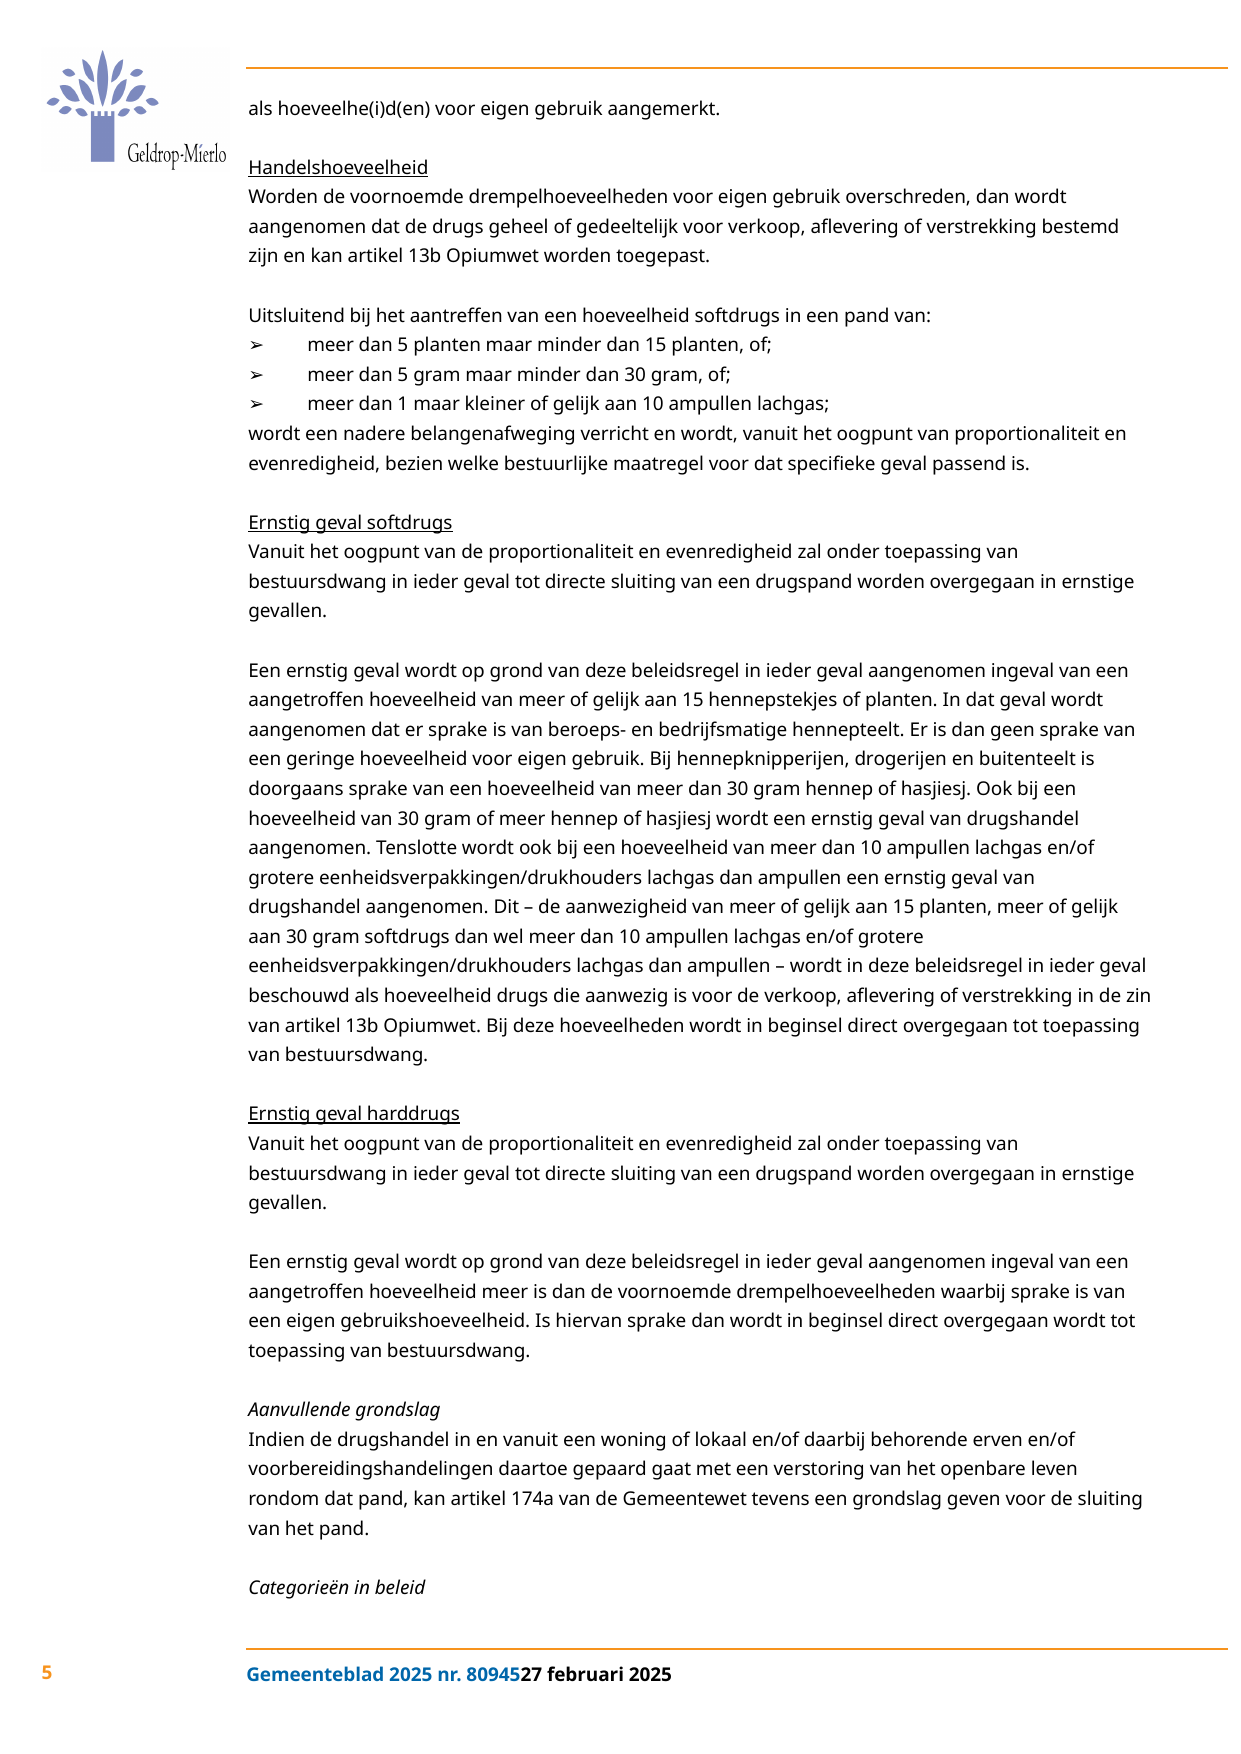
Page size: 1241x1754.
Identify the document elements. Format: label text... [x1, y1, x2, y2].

text Ernstig geval softdrugs [248, 509, 1152, 535]
text Worden de voornoemde drempelhoeveelheden voor eigen gebruik overschreden, dan wordt aangenomen dat de drugs geheel of gedeeltelijk voor verkoop, aflevering of verstrekking bestemd zijn en kan artikel 13b Opiumwet worden toegepast. [248, 183, 1152, 268]
picture [41, 47, 231, 172]
text Categorieën in beleid [248, 1574, 1152, 1600]
text Een ernstig geval wordt op grond van deze beleidsregel in ieder geval aangenomen ingeval van een aangetroffen hoeveelheid meer is dan de voornoemde drempelhoeveelheden waarbij sprake is van een eigen gebruikshoeveelheid. Is hiervan sprake dan wordt in beginsel direct overgegaan wordt tot toepassing van bestuursdwang. [248, 1248, 1152, 1363]
text Vanuit het oogpunt van de proportionaliteit en evenredigheid zal onder toepassing van bestuursdwang in ieder geval tot directe sluiting van een drugspand worden overgegaan in ernstige gevallen. [248, 1130, 1152, 1215]
list meer dan 5 gram maar minder dan 30 gram, of; [248, 361, 1152, 387]
text Ernstig geval harddrugs [248, 1101, 1152, 1126]
text Aanvullende grondslag [248, 1396, 1152, 1422]
text Handelshoeveelheid [248, 154, 1152, 180]
text Uitsluitend bij het aantreffen van een hoeveelheid softdrugs in een pand van: [248, 302, 1152, 328]
text Vanuit het oogpunt van de proportionaliteit en evenredigheid zal onder toepassing van bestuursdwang in ieder geval tot directe sluiting van een drugspand worden overgegaan in ernstige gevallen. [248, 538, 1152, 623]
list meer dan 1 maar kleiner of gelijk aan 10 ampullen lachgas; [248, 391, 1152, 416]
text Een ernstig geval wordt op grond van deze beleidsregel in ieder geval aangenomen ingeval van een aangetroffen hoeveelheid van meer of gelijk aan 15 hennepstekjes of planten. In dat geval wordt aangenomen dat er sprake is van beroeps- en bedrijfsmatige hennepteelt. Er is dan geen sprake van een geringe hoeveelheid voor eigen gebruik. Bij hennepknipperijen, drogerijen en buitenteelt is doorgaans sprake van een hoeveelheid van meer dan 30 gram hennep of hasjiesj. Ook bij een hoeveelheid van 30 gram of meer hennep of hasjiesj wordt een ernstig geval van drugshandel aangenomen. Tenslotte wordt ook bij een hoeveelheid van meer dan 10 ampullen lachgas en/of grotere eenheidsverpakkingen/drukhouders lachgas dan ampullen een ernstig geval van drugshandel aangenomen. Dit – de aanwezigheid van meer of gelijk aan 15 planten, meer of gelijk aan 30 gram softdrugs dan wel meer dan 10 ampullen lachgas en/of grotere eenheidsverpakkingen/drukhouders lachgas dan ampullen – wordt in deze beleidsregel in ieder geval beschouwd als hoeveelheid drugs die aanwezig is voor de verkoop, aflevering of verstrekking in de zin van artikel 13b Opiumwet. Bij deze hoeveelheden wordt in beginsel direct overgegaan tot toepassing van bestuursdwang. [248, 657, 1152, 1067]
list meer dan 5 planten maar minder dan 15 planten, of; [248, 331, 1152, 357]
text Indien de drugshandel in en vanuit een woning of lokaal en/of daarbij behorende erven en/of voorbereidingshandelingen daartoe gepaard gaat met een verstoring van het openbare leven rondom dat pand, kan artikel 174a van de Gemeentewet tevens een grondslag geven voor de sluiting van het pand. [248, 1426, 1152, 1541]
text als hoeveelhe(i)d(en) voor eigen gebruik aangemerkt. [248, 95, 1152, 121]
text wordt een nadere belangenafweging verricht en wordt, vanuit het oogpunt van proportionaliteit en evenredigheid, bezien welke bestuurlijke maatregel voor dat specifieke geval passend is. [248, 420, 1152, 476]
